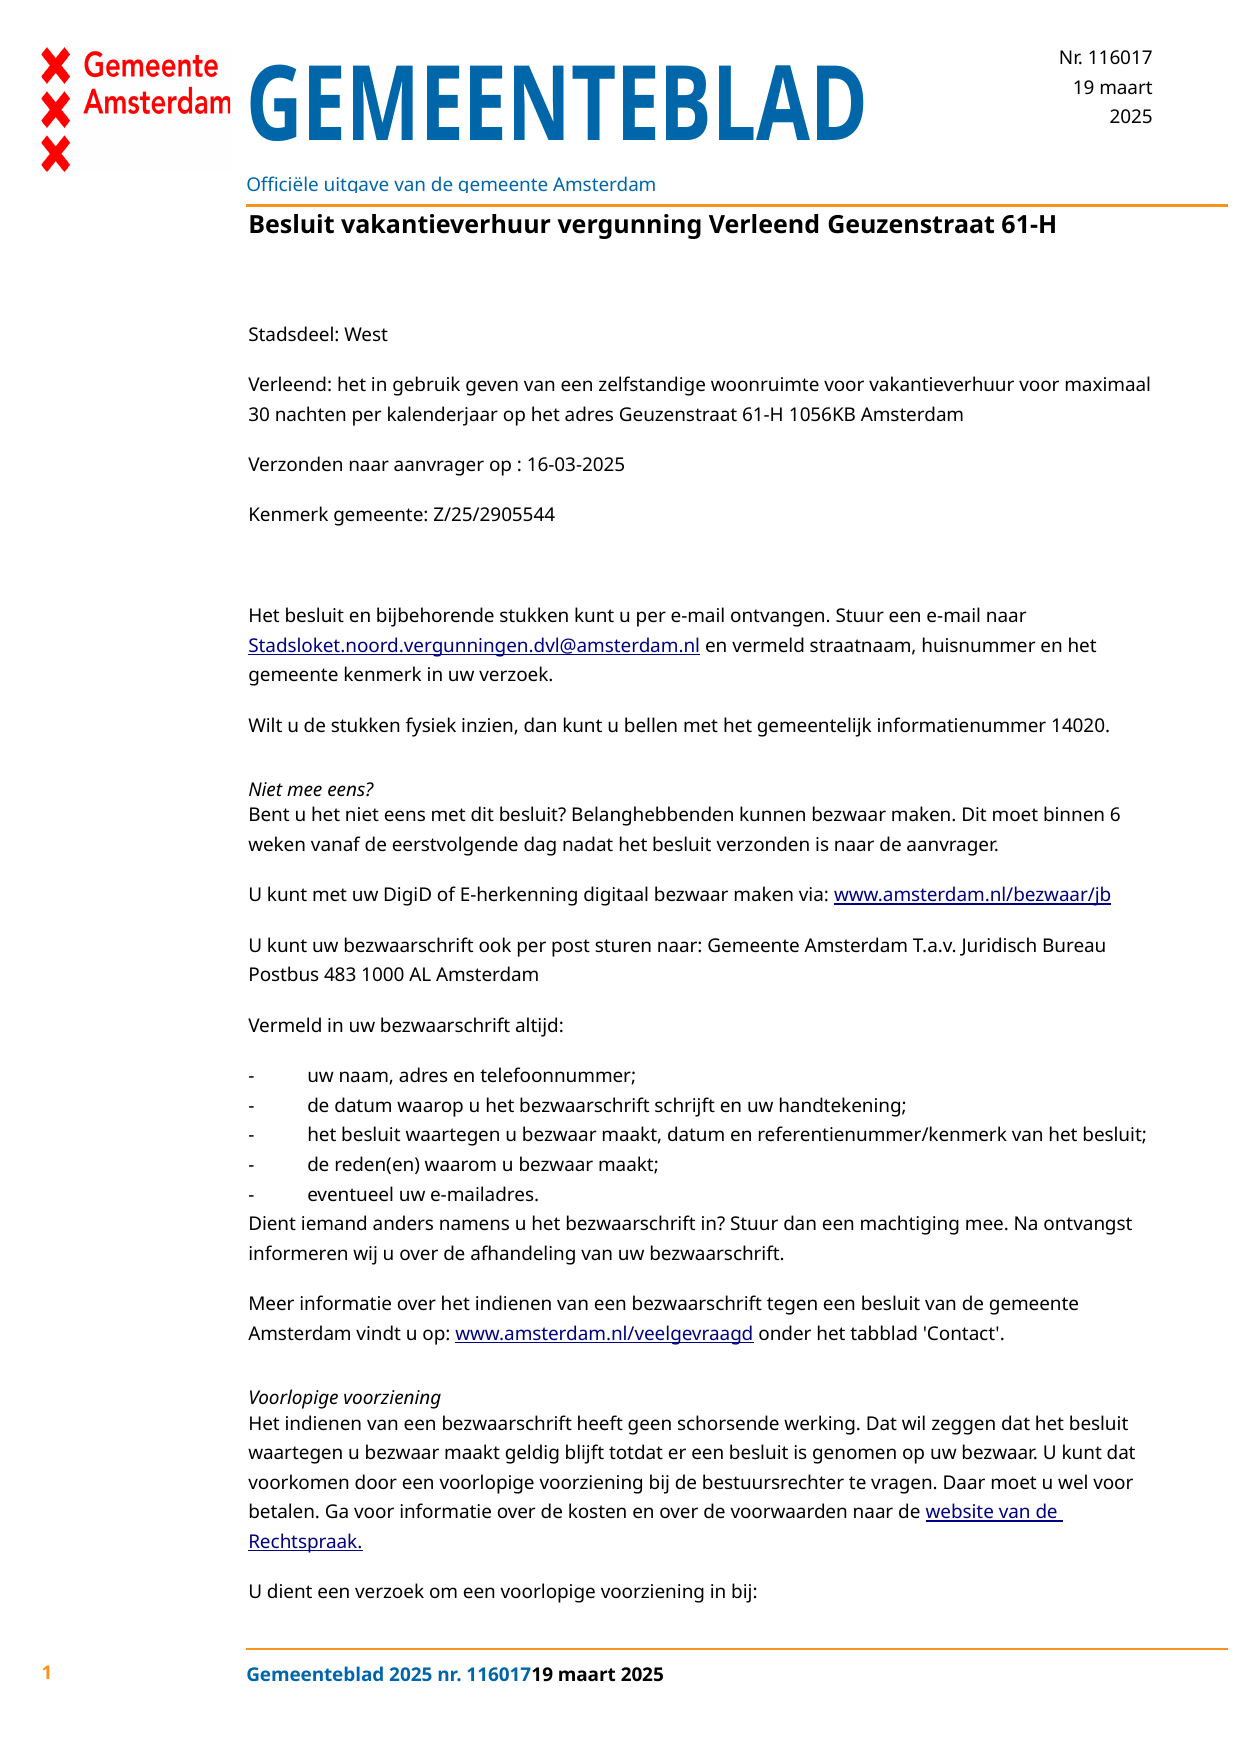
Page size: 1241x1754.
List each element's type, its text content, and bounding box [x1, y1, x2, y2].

text Kenmerk gemeente: Z/25/2905544 [248, 502, 1152, 527]
text Stadsdeel: West [248, 321, 1152, 346]
text Vermeld in uw bezwaarschrift altijd: [248, 1012, 1152, 1038]
text Besluit vakantieverhuur vergunning Verleend Geuzenstraat 61-H [248, 207, 1152, 241]
list eventueel uw e-mailadres. [248, 1181, 1152, 1207]
list het besluit waartegen u bezwaar maakt, datum en referentienummer/kenmerk van het besluit; [248, 1122, 1152, 1147]
text Het besluit en bijbehorende stukken kunt u per e-mail ontvangen. Stuur een e-mail naar Stadsloket.noord.vergunningen.dvl@amsterdam.nl en vermeld straatnaam, huisnummer en het gemeente kenmerk in uw verzoek. [248, 602, 1152, 687]
text Het indienen van een bezwaarschrift heeft geen schorsende werking. Dat wil zeggen dat het besluit waartegen u bezwaar maakt geldig blijft totdat er een besluit is genomen op uw bezwaar. U kunt dat voorkomen door een voorlopige voorziening bij de bestuursrechter te vragen. Daar moet u wel voor betalen. Ga voor informatie over de kosten en over de voorwaarden naar de website van de Rechtspraak. [248, 1410, 1152, 1554]
text Verzonden naar aanvrager op : 16-03-2025 [248, 451, 1152, 477]
text U kunt met uw DigiD of E-herkenning digitaal bezwaar maken via: www.amsterdam.nl/bezwaar/jb [248, 882, 1152, 907]
list uw naam, adres en telefoonnummer; [248, 1062, 1152, 1088]
list de reden(en) waarom u bezwaar maakt; [248, 1151, 1152, 1177]
picture [41, 47, 231, 172]
list de datum waarop u het bezwaarschrift schrijft en uw handtekening; [248, 1092, 1152, 1118]
text Verleend: het in gebruik geven van een zelfstandige woonruimte voor vakantieverhuur voor maximaal 30 nachten per kalenderjaar op het adres Geuzenstraat 61-H 1056KB Amsterdam [248, 371, 1152, 426]
text Niet mee eens? [248, 776, 1152, 802]
text Meer informatie over het indienen van een bezwaarschrift tegen een besluit van de gemeente Amsterdam vindt u op: www.amsterdam.nl/veelgevraagd onder het tabblad 'Contact'. [248, 1290, 1152, 1346]
text Bent u het niet eens met dit besluit? Belanghebbenden kunnen bezwaar maken. Dit moet binnen 6 weken vanaf de eerstvolgende dag nadat het besluit verzonden is naar de aanvrager. [248, 802, 1152, 857]
text U kunt uw bezwaarschrift ook per post sturen naar: Gemeente Amsterdam T.a.v. Juridisch Bureau Postbus 483 1000 AL Amsterdam [248, 932, 1152, 987]
text Voorlopige voorziening [248, 1384, 1152, 1410]
text Wilt u de stukken fysiek inzien, dan kunt u bellen met het gemeentelijk informatienummer 14020. [248, 712, 1152, 738]
text Dient iemand anders namens u het bezwaarschrift in? Stuur dan een machtiging mee. Na ontvangst informeren wij u over de afhandeling van uw bezwaarschrift. [248, 1210, 1152, 1266]
text U dient een verzoek om een voorlopige voorziening in bij: [248, 1578, 1152, 1604]
